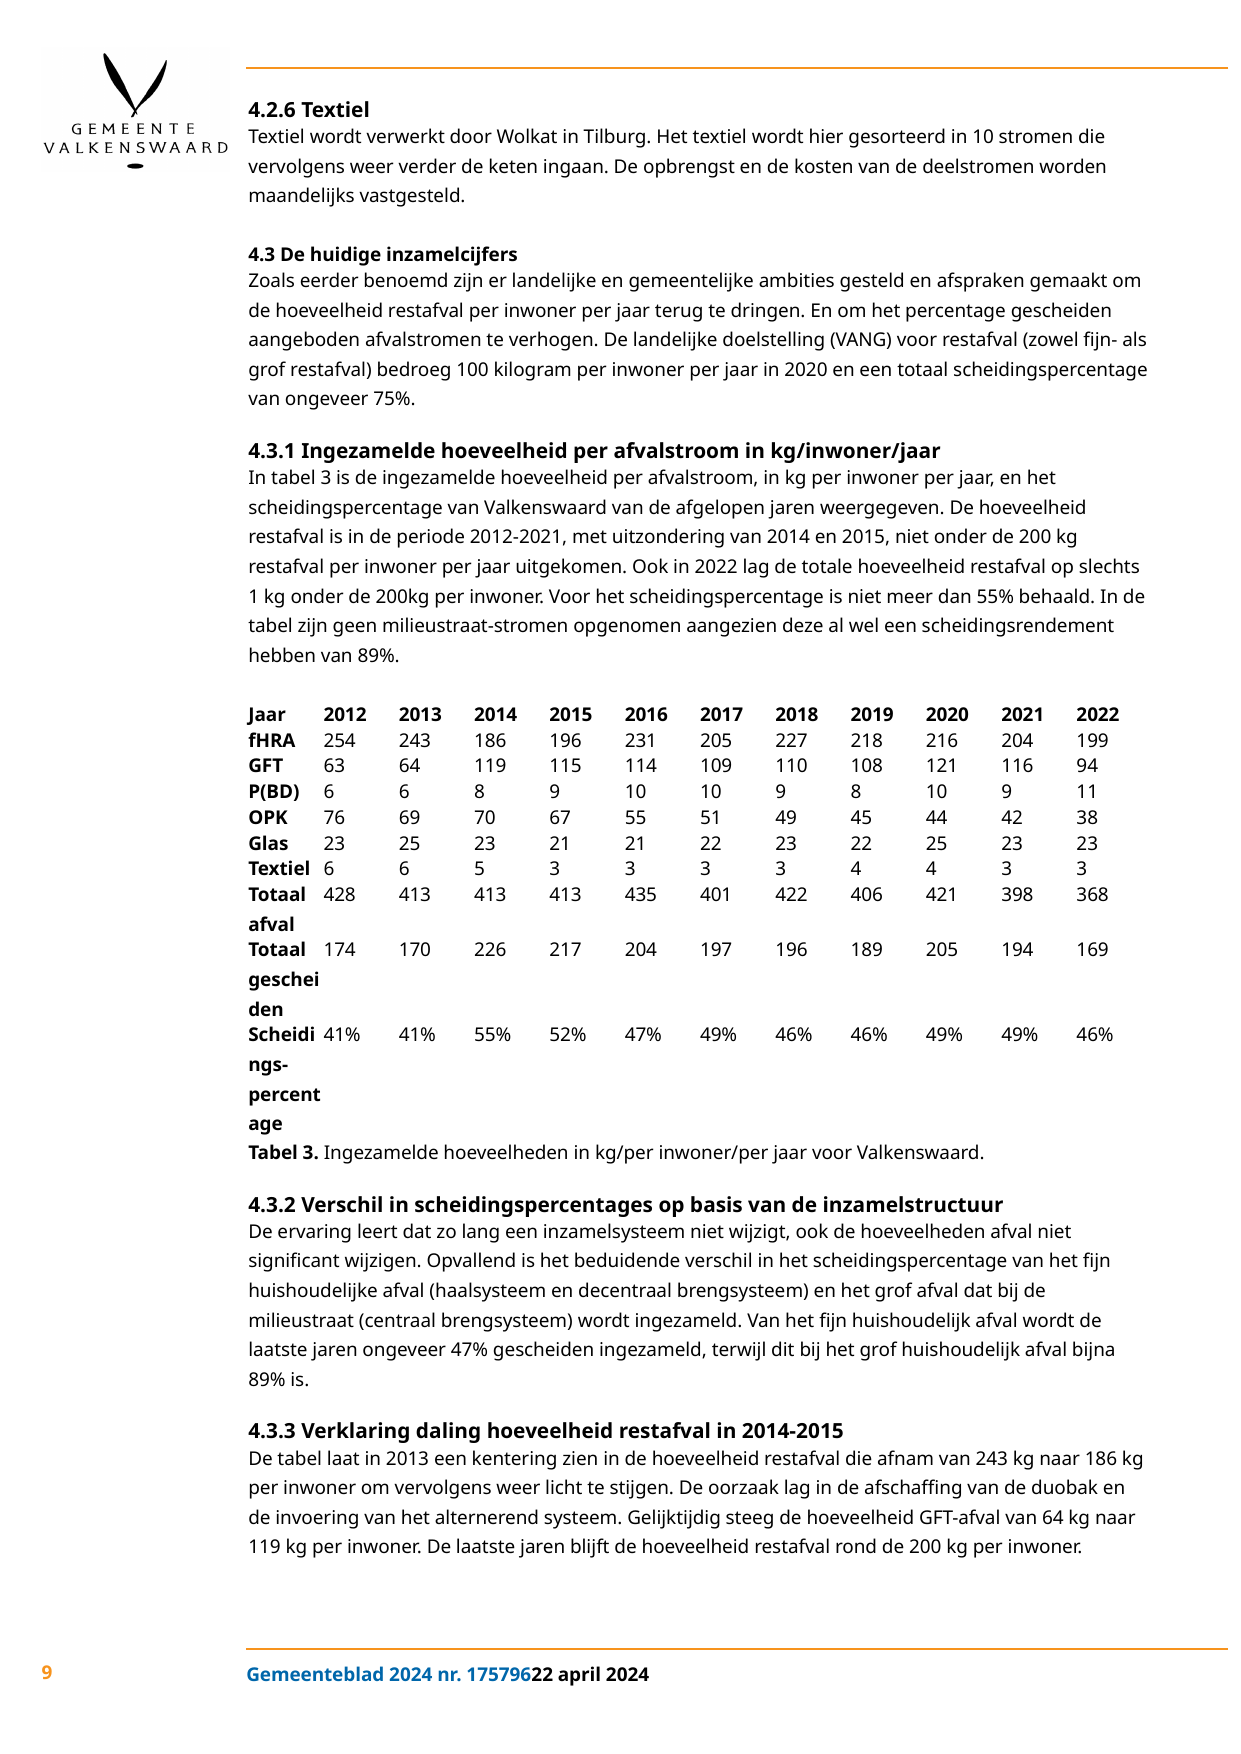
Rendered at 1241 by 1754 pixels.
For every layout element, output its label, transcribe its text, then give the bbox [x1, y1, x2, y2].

table_header 2019 [850, 701, 926, 727]
table_cell 3 [775, 856, 850, 881]
table_cell 169 [1076, 937, 1152, 1022]
table_cell 413 [474, 881, 549, 937]
table_cell 49 [775, 804, 850, 830]
table_cell 70 [474, 804, 549, 830]
table_cell 63 [323, 753, 398, 778]
text Zoals eerder benoemd zijn er landelijke en gemeentelijke ambities gesteld en afspraken gemaakt om de hoeveelheid restafval per inwoner per jaar terug te dringen. En om het percentage gescheiden aangeboden afvalstromen te verhogen. De landelijke doelstelling (VANG) voor restafval (zowel fijn- als grof restafval) bedroeg 100 kilogram per inwoner per jaar in 2020 en een totaal scheidingspercentage van ongeveer 75%. [248, 267, 1152, 411]
table_cell P(BD) [248, 779, 323, 804]
table_cell 205 [700, 727, 775, 753]
table_cell 231 [625, 727, 700, 753]
table_cell 55 [625, 804, 700, 830]
table_cell 413 [549, 881, 624, 937]
table_cell 23 [474, 830, 549, 856]
table_cell 368 [1076, 881, 1152, 937]
table_cell 5 [474, 856, 549, 881]
table_cell 10 [926, 779, 1001, 804]
table_cell 42 [1001, 804, 1076, 830]
table_cell 23 [323, 830, 398, 856]
table_cell 10 [700, 779, 775, 804]
picture [41, 47, 231, 172]
table_cell 114 [625, 753, 700, 778]
table_cell 204 [625, 937, 700, 1022]
table_header Jaar [248, 701, 323, 727]
table_cell 226 [474, 937, 549, 1022]
text Tabel 3. Ingezamelde hoeveelheden in kg/per inwoner/per jaar voor Valkenswaard. [248, 1139, 1152, 1165]
table_cell 216 [926, 727, 1001, 753]
text 4.2.6 Textiel [248, 95, 1152, 123]
table_cell 6 [399, 856, 474, 881]
table_cell 197 [700, 937, 775, 1022]
table_cell 119 [474, 753, 549, 778]
table_cell 406 [850, 881, 926, 937]
table_cell 21 [625, 830, 700, 856]
table_cell 170 [399, 937, 474, 1022]
table_cell 109 [700, 753, 775, 778]
table_cell 401 [700, 881, 775, 937]
table_cell 9 [775, 779, 850, 804]
table_cell 9 [549, 779, 624, 804]
table_cell 46% [775, 1022, 850, 1136]
table_cell 196 [775, 937, 850, 1022]
table_cell 11 [1076, 779, 1152, 804]
table_cell 55% [474, 1022, 549, 1136]
table_cell 435 [625, 881, 700, 937]
table_cell 204 [1001, 727, 1076, 753]
table_cell 3 [625, 856, 700, 881]
table_cell 10 [625, 779, 700, 804]
table_cell OPK [248, 804, 323, 830]
table_cell 22 [700, 830, 775, 856]
table_cell 243 [399, 727, 474, 753]
table_header 2018 [775, 701, 850, 727]
table_cell 6 [399, 779, 474, 804]
table_header 2021 [1001, 701, 1076, 727]
table_cell 49% [1001, 1022, 1076, 1136]
table_cell 422 [775, 881, 850, 937]
table_cell GFT [248, 753, 323, 778]
table_cell 205 [926, 937, 1001, 1022]
table_header 2022 [1076, 701, 1152, 727]
table_cell 23 [775, 830, 850, 856]
text De tabel laat in 2013 een kentering zien in de hoeveelheid restafval die afnam van 243 kg naar 186 kg per inwoner om vervolgens weer licht te stijgen. De oorzaak lag in de afschaffing van de duobak en de invoering van het alternerend systeem. Gelijktijdig steeg de hoeveelheid GFT-afval van 64 kg naar 119 kg per inwoner. De laatste jaren blijft de hoeveelheid restafval rond de 200 kg per inwoner. [248, 1445, 1152, 1559]
text De ervaring leert dat zo lang een inzamelsysteem niet wijzigt, ook de hoeveelheden afval niet significant wijzigen. Opvallend is het beduidende verschil in het scheidingspercentage van het fijn huishoudelijke afval (haalsysteem en decentraal brengsysteem) en het grof afval dat bij de milieustraat (centraal brengsysteem) wordt ingezameld. Van het fijn huishoudelijk afval wordt de laatste jaren ongeveer 47% gescheiden ingezameld, terwijl dit bij het grof huishoudelijk afval bijna 89% is. [248, 1218, 1152, 1392]
table_cell 3 [1001, 856, 1076, 881]
table_header 2017 [700, 701, 775, 727]
table_cell 189 [850, 937, 926, 1022]
text 4.3.2 Verschil in scheidingspercentages op basis van de inzamelstructuur [248, 1190, 1152, 1218]
text 4.3.3 Verklaring daling hoeveelheid restafval in 2014-2015 [248, 1416, 1152, 1445]
table_cell 3 [700, 856, 775, 881]
table_cell 8 [850, 779, 926, 804]
table_cell 218 [850, 727, 926, 753]
table_cell 23 [1001, 830, 1076, 856]
table_header 2015 [549, 701, 624, 727]
table_cell 3 [1076, 856, 1152, 881]
table_cell 108 [850, 753, 926, 778]
table_cell 174 [323, 937, 398, 1022]
table_cell 8 [474, 779, 549, 804]
table_cell 23 [1076, 830, 1152, 856]
table_cell 227 [775, 727, 850, 753]
table_cell Scheidings-percentage [248, 1022, 323, 1136]
table_cell 69 [399, 804, 474, 830]
table_cell 3 [549, 856, 624, 881]
table_cell 21 [549, 830, 624, 856]
table_cell fHRA [248, 727, 323, 753]
table_header 2012 [323, 701, 398, 727]
table_cell 46% [850, 1022, 926, 1136]
table_cell 52% [549, 1022, 624, 1136]
table_cell 199 [1076, 727, 1152, 753]
text In tabel 3 is de ingezamelde hoeveelheid per afvalstroom, in kg per inwoner per jaar, en het scheidingspercentage van Valkenswaard van de afgelopen jaren weergegeven. De hoeveelheid restafval is in de periode 2012-2021, met uitzondering van 2014 en 2015, niet onder de 200 kg restafval per inwoner per jaar uitgekomen. Ook in 2022 lag de totale hoeveelheid restafval op slechts 1 kg onder de 200kg per inwoner. Voor het scheidingspercentage is niet meer dan 55% behaald. In de tabel zijn geen milieustraat-stromen opgenomen aangezien deze al wel een scheidingsrendement hebben van 89%. [248, 464, 1152, 668]
table_cell 421 [926, 881, 1001, 937]
table_cell 217 [549, 937, 624, 1022]
table_cell 4 [850, 856, 926, 881]
table_cell 6 [323, 856, 398, 881]
table_cell 254 [323, 727, 398, 753]
table_cell 41% [399, 1022, 474, 1136]
table_cell 9 [1001, 779, 1076, 804]
table_header 2014 [474, 701, 549, 727]
table_cell 51 [700, 804, 775, 830]
table_cell 25 [926, 830, 1001, 856]
table_cell Totaal afval [248, 881, 323, 937]
table_cell 110 [775, 753, 850, 778]
table_cell 67 [549, 804, 624, 830]
table_cell Totaal gescheiden [248, 937, 323, 1022]
table_cell 94 [1076, 753, 1152, 778]
table_cell Textiel [248, 856, 323, 881]
text 4.3.1 Ingezamelde hoeveelheid per afvalstroom in kg/inwoner/jaar [248, 436, 1152, 464]
table_cell 413 [399, 881, 474, 937]
table_cell 22 [850, 830, 926, 856]
table_header 2020 [926, 701, 1001, 727]
table_cell 121 [926, 753, 1001, 778]
table_cell 116 [1001, 753, 1076, 778]
table_cell 115 [549, 753, 624, 778]
table_cell 49% [700, 1022, 775, 1136]
text Textiel wordt verwerkt door Wolkat in Tilburg. Het textiel wordt hier gesorteerd in 10 stromen die vervolgens weer verder de keten ingaan. De opbrengst en de kosten van de deelstromen worden maandelijks vastgesteld. [248, 123, 1152, 208]
table_cell 38 [1076, 804, 1152, 830]
table_cell 45 [850, 804, 926, 830]
table_cell 428 [323, 881, 398, 937]
table_cell 186 [474, 727, 549, 753]
table_cell 64 [399, 753, 474, 778]
text 4.3 De huidige inzamelcijfers [248, 242, 1152, 267]
table_cell Glas [248, 830, 323, 856]
table_cell 6 [323, 779, 398, 804]
table_cell 44 [926, 804, 1001, 830]
table_cell 398 [1001, 881, 1076, 937]
table_cell 41% [323, 1022, 398, 1136]
table_header 2013 [399, 701, 474, 727]
table_cell 196 [549, 727, 624, 753]
table_cell 47% [625, 1022, 700, 1136]
table_cell 46% [1076, 1022, 1152, 1136]
table_cell 76 [323, 804, 398, 830]
table_cell 49% [926, 1022, 1001, 1136]
table_cell 194 [1001, 937, 1076, 1022]
table_cell 25 [399, 830, 474, 856]
table_cell 4 [926, 856, 1001, 881]
table_header 2016 [625, 701, 700, 727]
